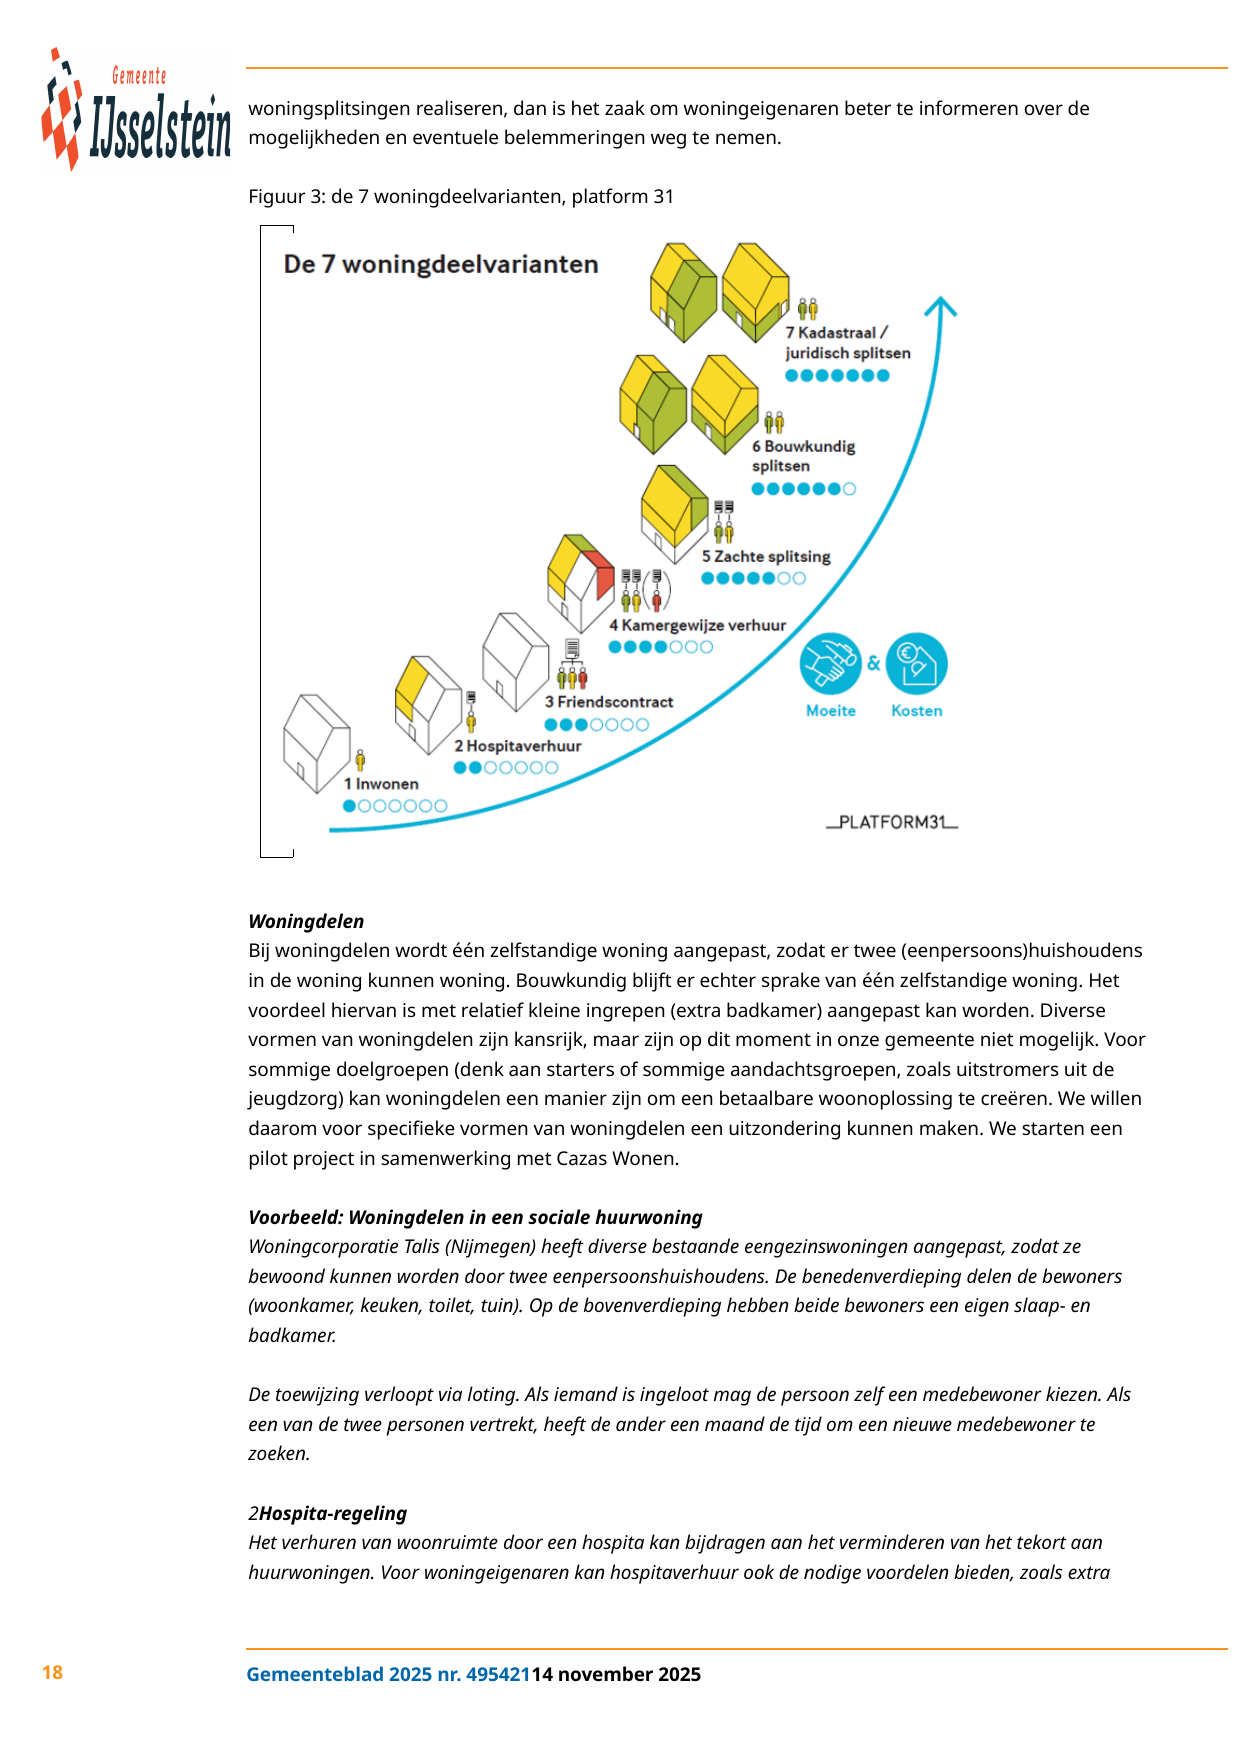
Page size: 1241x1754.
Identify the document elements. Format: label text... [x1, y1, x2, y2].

picture [268, 233, 978, 849]
table_header Voorbeeld: Woningdelen in een sociale huurwoning Woningcorporatie Talis (Nijmegen) heeft diverse bestaande eengezinswoningen aangepast, zodat ze bewoond kunnen worden door twee eenpersoonshuishoudens. De benedenverdieping delen de bewoners (woonkamer, keuken, toilet, tuin). Op de bovenverdieping hebben beide bewoners een eigen slaap- en badkamer. De toewijzing verloopt via loting. Als iemand is ingeloot mag de persoon zelf een medebewoner kiezen. Als een van de twee personen vertrekt, heeft de ander een maand de tijd om een nieuwe medebewoner te zoeken. 2Hospita-regeling Het verhuren van woonruimte door een hospita kan bijdragen aan het verminderen van het tekort aan huurwoningen. Voor woningeigenaren kan hospitaverhuur ook de nodige voordelen bieden, zoals extra [248, 1204, 1152, 1585]
picture [41, 47, 231, 172]
text woningsplitsingen realiseren, dan is het zaak om woningeigenaren beter te informeren over de mogelijkheden en eventuele belemmeringen weg te nemen. [248, 95, 1152, 150]
text Figuur 3: de 7 woningdeelvarianten, platform 31 [248, 183, 1152, 209]
text Woningdelen [248, 908, 1152, 934]
text Bij woningdelen wordt één zelfstandige woning aangepast, zodat er twee (eenpersoons)huishoudens in de woning kunnen woning. Bouwkundig blijft er echter sprake van één zelfstandige woning. Het voordeel hiervan is met relatief kleine ingrepen (extra badkamer) aangepast kan worden. Diverse vormen van woningdelen zijn kansrijk, maar zijn op dit moment in onze gemeente niet mogelijk. Voor sommige doelgroepen (denk aan starters of sommige aandachtsgroepen, zoals uitstromers uit de jeugdzorg) kan woningdelen een manier zijn om een betaalbare woonoplossing te creëren. We willen daarom voor specifieke vormen van woningdelen een uitzondering kunnen maken. We starten een pilot project in samenwerking met Cazas Wonen. [248, 938, 1152, 1170]
